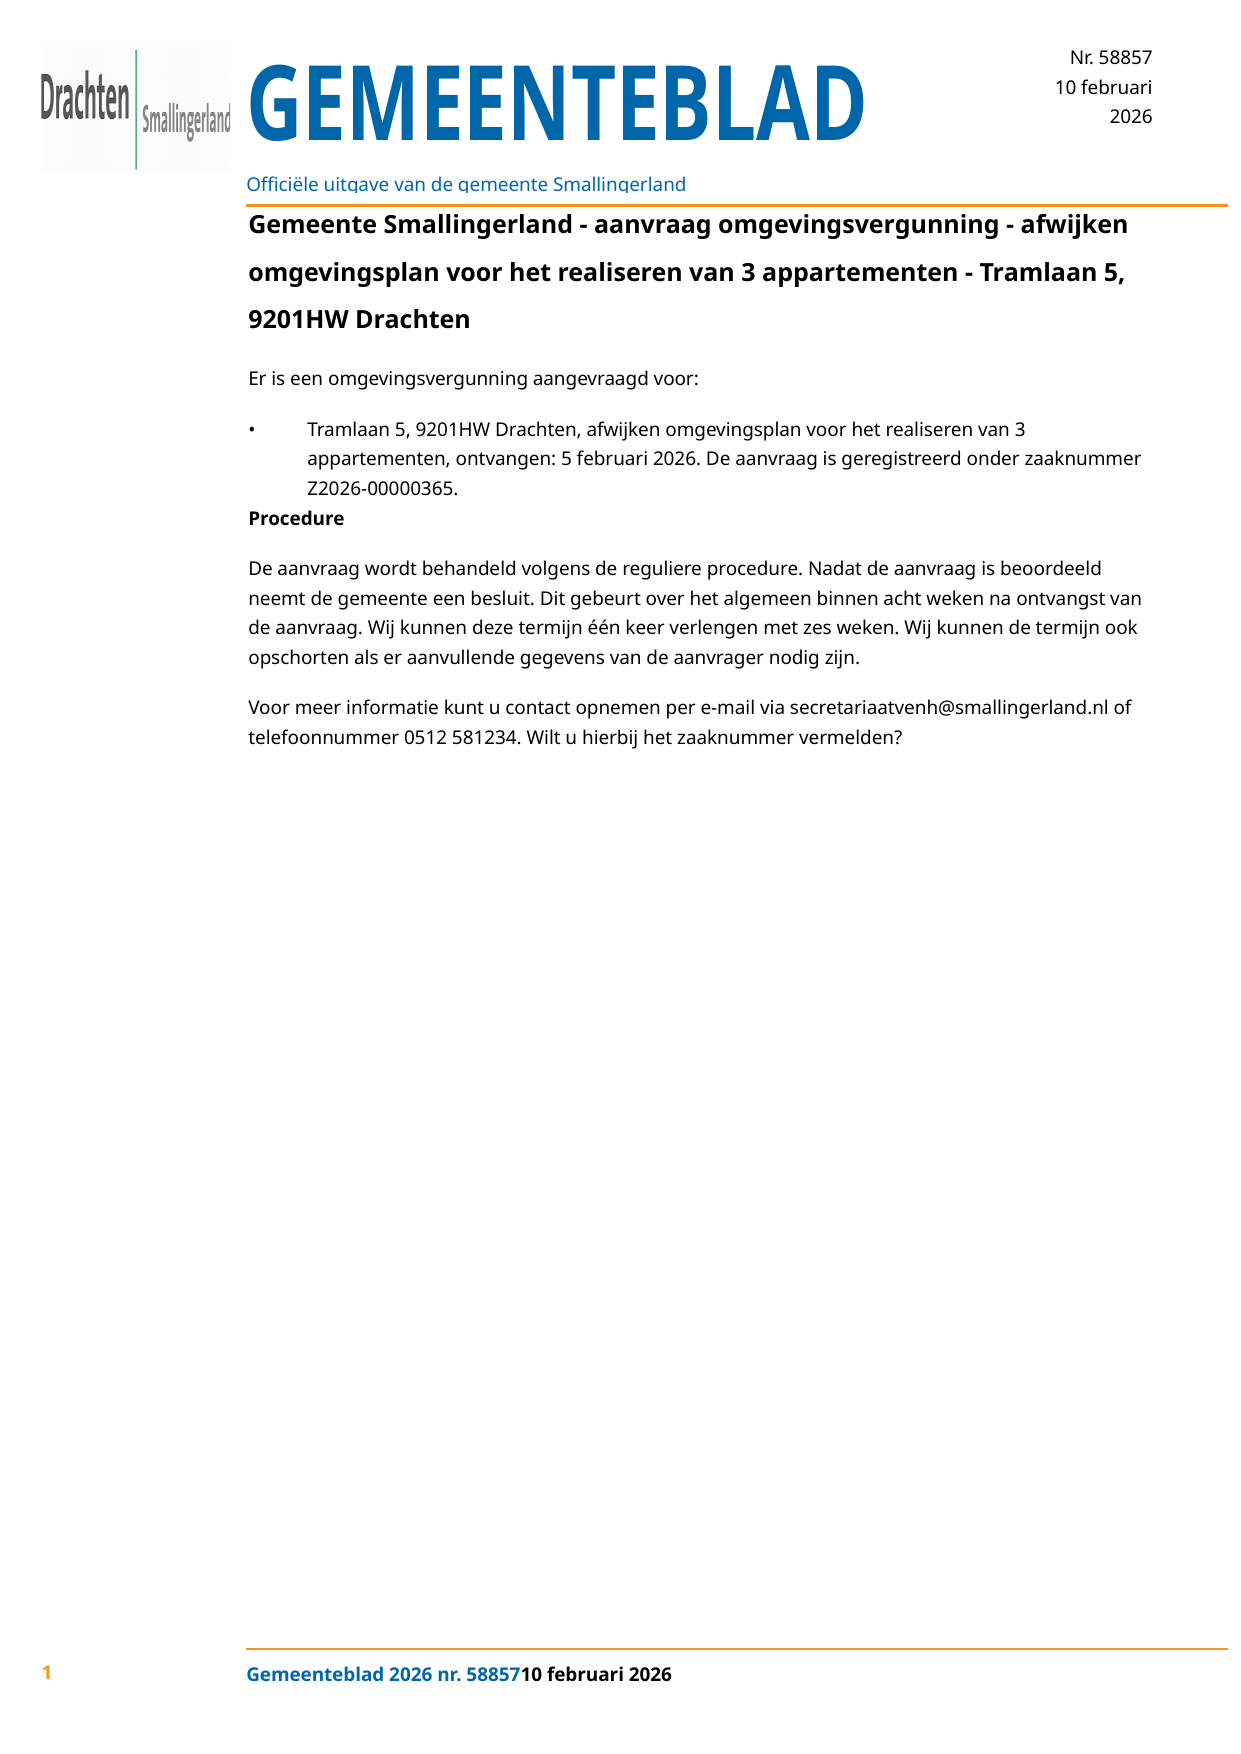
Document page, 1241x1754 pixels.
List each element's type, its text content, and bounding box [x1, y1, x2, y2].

text Er is een omgevingsvergunning aangevraagd voor: [248, 366, 1152, 391]
text De aanvraag wordt behandeld volgens de reguliere procedure. Nadat de aanvraag is beoordeeld neemt de gemeente een besluit. Dit gebeurt over het algemeen binnen acht weken na ontvangst van de aanvraag. Wij kunnen deze termijn één keer verlengen met zes weken. Wij kunnen de termijn ook opschorten als er aanvullende gegevens van de aanvrager nodig zijn. [248, 555, 1152, 669]
list Tramlaan 5, 9201HW Drachten, afwijken omgevingsplan voor het realiseren van 3 appartementen, ontvangen: 5 februari 2026. De aanvraag is geregistreerd onder zaaknummer Z2026-00000365. [248, 416, 1152, 501]
text Gemeente Smallingerland - aanvraag omgevingsvergunning - afwijken omgevingsplan voor het realiseren van 3 appartementen - Tramlaan 5, 9201HW Drachten [248, 207, 1152, 336]
text Voor meer informatie kunt u contact opnemen per e-mail via secretariaatvenh@smallingerland.nl of telefoonnummer 0512 581234. Wilt u hierbij het zaaknummer vermelden? [248, 694, 1152, 749]
text Procedure [248, 505, 1152, 530]
picture [41, 47, 231, 172]
